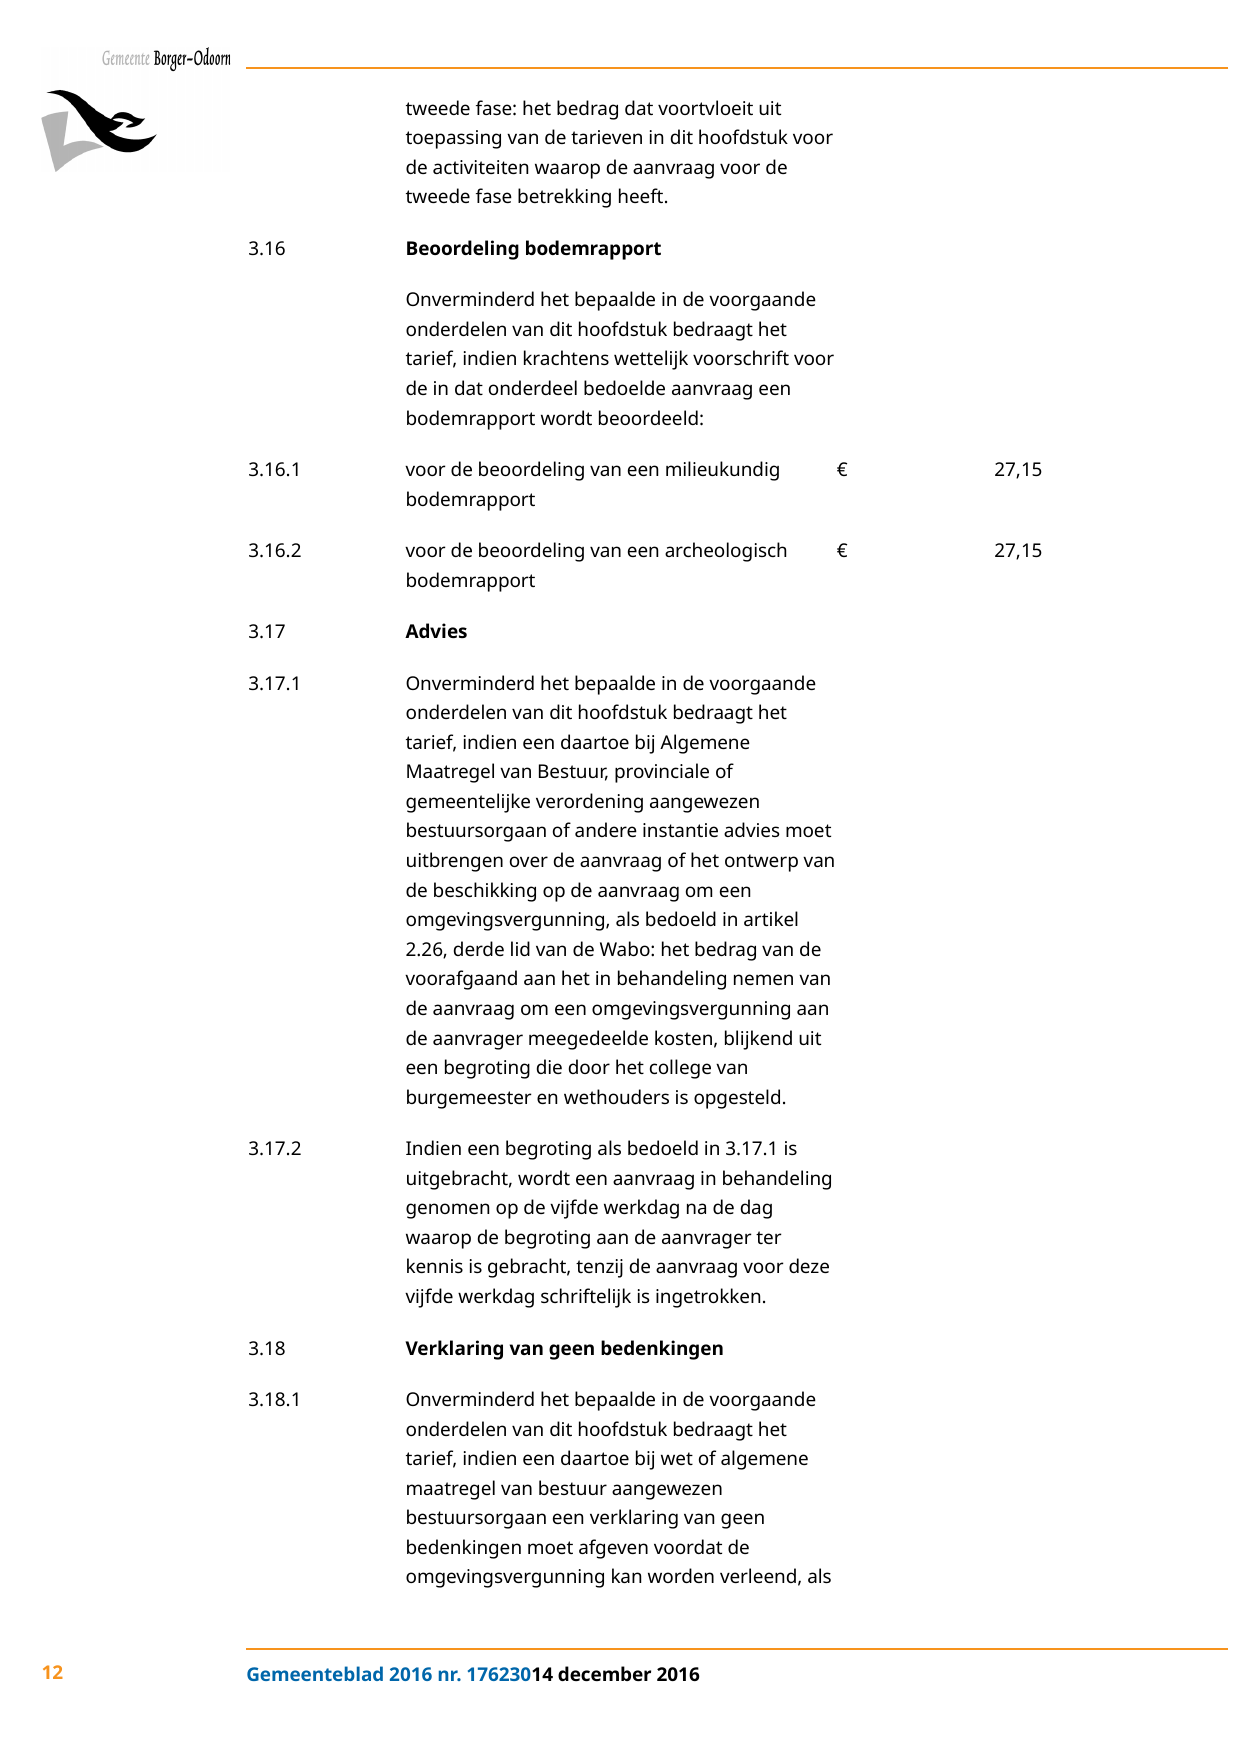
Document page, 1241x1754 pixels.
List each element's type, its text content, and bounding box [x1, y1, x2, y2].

table_cell 3.18 [248, 1335, 405, 1361]
table_cell 27,15 [994, 456, 1152, 512]
table_cell voor de beoordeling van een milieukundig bodemrapport [405, 456, 837, 512]
table_cell [837, 95, 994, 209]
table_cell [837, 644, 994, 670]
table_cell [994, 286, 1152, 431]
table_cell [994, 431, 1152, 456]
table_cell tweede fase: het bedrag dat voortvloeit uit toepassing van de tarieven in dit hoofdstuk voor de activiteiten waarop de aanvraag voor de tweede fase betrekking heeft. [405, 95, 837, 209]
table_cell [837, 1386, 994, 1589]
table_cell [994, 95, 1152, 209]
table_cell [994, 593, 1152, 618]
picture [41, 47, 231, 172]
table_cell 3.17 [248, 618, 405, 644]
table_cell [994, 1309, 1152, 1335]
table_cell [837, 618, 994, 644]
table_cell [994, 1135, 1152, 1309]
table_cell [837, 512, 994, 537]
table_cell [837, 593, 994, 618]
table_cell [405, 431, 837, 456]
table_cell [405, 1361, 837, 1386]
table_cell Onverminderd het bepaalde in de voorgaande onderdelen van dit hoofdstuk bedraagt het tarief, indien een daartoe bij Algemene Maatregel van Bestuur, provinciale of gemeentelijke verordening aangewezen bestuursorgaan of andere instantie advies moet uitbrengen over de aanvraag of het ontwerp van de beschikking op de aanvraag om een omgevingsvergunning, als bedoeld in artikel 2.26, derde lid van de Wabo: het bedrag van de voorafgaand aan het in behandeling nemen van de aanvraag om een omgevingsvergunning aan de aanvrager meegedeelde kosten, blijkend uit een begroting die door het college van burgemeester en wethouders is opgesteld. [405, 670, 837, 1110]
table_cell [248, 644, 405, 670]
table_cell [994, 1110, 1152, 1135]
table_cell [405, 209, 837, 235]
table_cell 3.16.1 [248, 456, 405, 512]
table_cell [837, 1110, 994, 1135]
table_cell voor de beoordeling van een archeologisch bodemrapport [405, 537, 837, 593]
table_cell Beoordeling bodemrapport [405, 235, 837, 261]
table_cell [248, 1110, 405, 1135]
table_cell [994, 261, 1152, 286]
table_cell [248, 261, 405, 286]
table_cell [994, 512, 1152, 537]
table_cell [248, 593, 405, 618]
table_cell [994, 1335, 1152, 1361]
table_cell € [837, 456, 994, 512]
table_cell € [837, 537, 994, 593]
table_cell [837, 209, 994, 235]
table_cell Onverminderd het bepaalde in de voorgaande onderdelen van dit hoofdstuk bedraagt het tarief, indien een daartoe bij wet of algemene maatregel van bestuur aangewezen bestuursorgaan een verklaring van geen bedenkingen moet afgeven voordat de omgevingsvergunning kan worden verleend, als [405, 1386, 837, 1589]
table_cell [837, 235, 994, 261]
table_cell [248, 1309, 405, 1335]
table_cell [248, 1361, 405, 1386]
table_cell 3.16.2 [248, 537, 405, 593]
table_cell 3.17.1 [248, 670, 405, 1110]
table_cell 3.18.1 [248, 1386, 405, 1589]
table_cell [994, 1386, 1152, 1589]
table_cell Onverminderd het bepaalde in de voorgaande onderdelen van dit hoofdstuk bedraagt het tarief, indien krachtens wettelijk voorschrift voor de in dat onderdeel bedoelde aanvraag een bodemrapport wordt beoordeeld: [405, 286, 837, 431]
table_cell [837, 1309, 994, 1335]
table_cell Advies [405, 618, 837, 644]
table_cell [405, 261, 837, 286]
table_cell 3.16 [248, 235, 405, 261]
table_cell Indien een begroting als bedoeld in 3.17.1 is uitgebracht, wordt een aanvraag in behandeling genomen op de vijfde werkdag na de dag waarop de begroting aan de aanvrager ter kennis is gebracht, tenzij de aanvraag voor deze vijfde werkdag schriftelijk is ingetrokken. [405, 1135, 837, 1309]
table_cell [994, 1361, 1152, 1386]
table_cell [994, 618, 1152, 644]
table_cell [837, 1335, 994, 1361]
table_cell [837, 286, 994, 431]
table_cell [837, 670, 994, 1110]
table_cell [405, 593, 837, 618]
table_cell [248, 431, 405, 456]
table_cell [994, 670, 1152, 1110]
table_cell [837, 1135, 994, 1309]
table_cell [994, 644, 1152, 670]
table_cell 27,15 [994, 537, 1152, 593]
table_cell [248, 286, 405, 431]
table_cell [405, 644, 837, 670]
table_cell [248, 209, 405, 235]
table_cell [837, 1361, 994, 1386]
table_cell [405, 512, 837, 537]
table_cell [248, 512, 405, 537]
table_cell [837, 261, 994, 286]
table_cell [248, 95, 405, 209]
table_cell [405, 1309, 837, 1335]
table_cell Verklaring van geen bedenkingen [405, 1335, 837, 1361]
table_cell 3.17.2 [248, 1135, 405, 1309]
table_cell [405, 1110, 837, 1135]
table_cell [994, 235, 1152, 261]
table_cell [994, 209, 1152, 235]
table_cell [837, 431, 994, 456]
